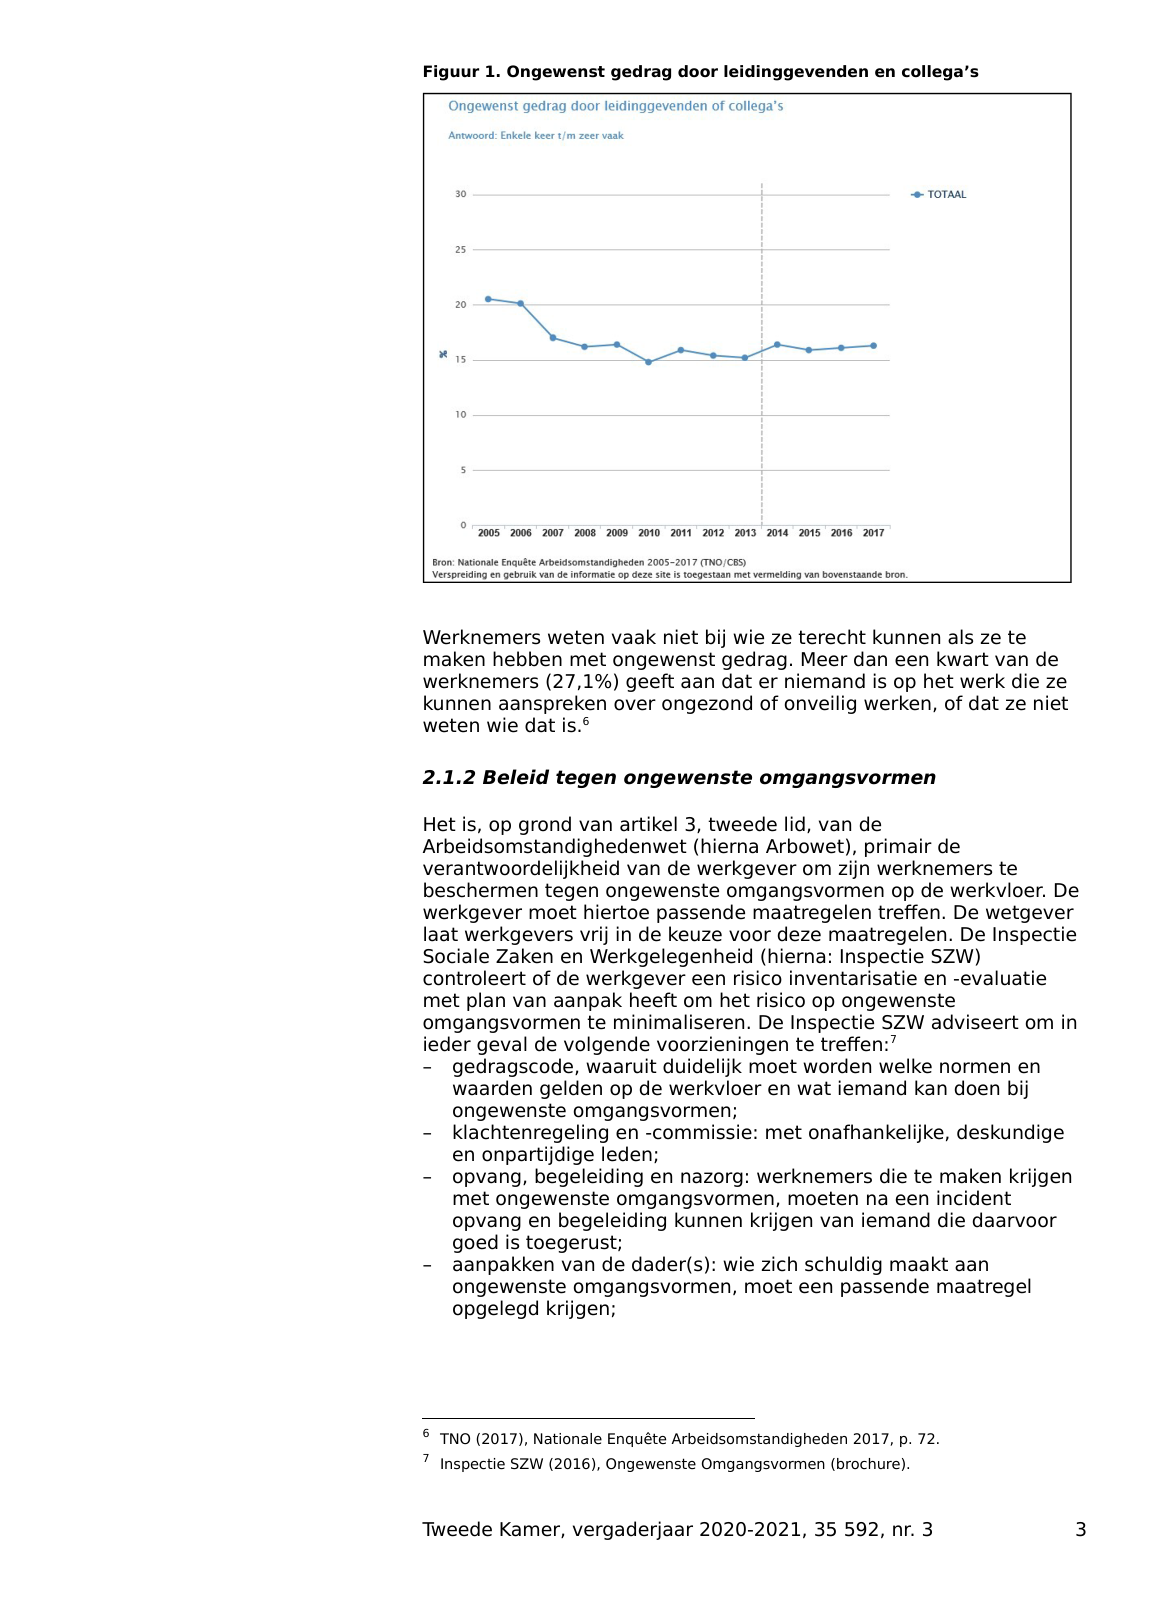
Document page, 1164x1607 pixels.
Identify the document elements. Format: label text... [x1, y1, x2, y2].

subtitle 2.1.2 Beleid tegen ongewenste omgangsvormen [422, 767, 1087, 789]
text Het is, op grond van artikel 3, tweede lid, van de Arbeidsomstandighedenwet (hierna Arbowet), primair de verantwoordelijkheid van de werkgever om zijn werknemers te beschermen tegen ongewenste omgangsvormen op de werkvloer. De werkgever moet hiertoe passende maatregelen treffen. De wetgever laat werkgevers vrij in de keuze voor deze maatregelen. De Inspectie Sociale Zaken en Werkgelegenheid (hierna: Inspectie SZW) controleert of de werkgever een risico inventarisatie en -evaluatie met plan van aanpak heeft om het risico op ongewenste omgangsvormen te minimaliseren. De Inspectie SZW adviseert om in ieder geval de volgende voorzieningen te treffen: [422, 814, 1087, 1056]
text Inspectie SZW (2016), Ongewenste Omgangsvormen (brochure). [422, 1452, 1087, 1474]
text – klachtenregeling en -commissie: met onafhankelijke, deskundige en onpartijdige leden; [422, 1122, 1087, 1166]
text TNO (2017), Nationale Enquête Arbeidsomstandigheden 2017, p. 72. [422, 1427, 1087, 1449]
text – gedragscode, waaruit duidelijk moet worden welke normen en waarden gelden op de werkvloer en wat iemand kan doen bij ongewenste omgangsvormen; [422, 1056, 1087, 1122]
picture [422, 92, 1072, 583]
text – opvang, begeleiding en nazorg: werknemers die te maken krijgen met ongewenste omgangsvormen, moeten na een incident opvang en begeleiding kunnen krijgen van iemand die daarvoor goed is toegerust; [422, 1166, 1087, 1254]
text – aanpakken van de dader(s): wie zich schuldig maakt aan ongewenste omgangsvormen, moet een passende maatregel opgelegd krijgen; [422, 1254, 1087, 1319]
text Figuur 1. Ongewenst gedrag door leidinggevenden en collega’s [422, 63, 1072, 81]
text Werknemers weten vaak niet bij wie ze terecht kunnen als ze te maken hebben met ongewenst gedrag. Meer dan een kwart van de werknemers (27,1%) geeft aan dat er niemand is op het werk die ze kunnen aanspreken over ongezond of onveilig werken, of dat ze niet weten wie dat is. [422, 627, 1087, 737]
